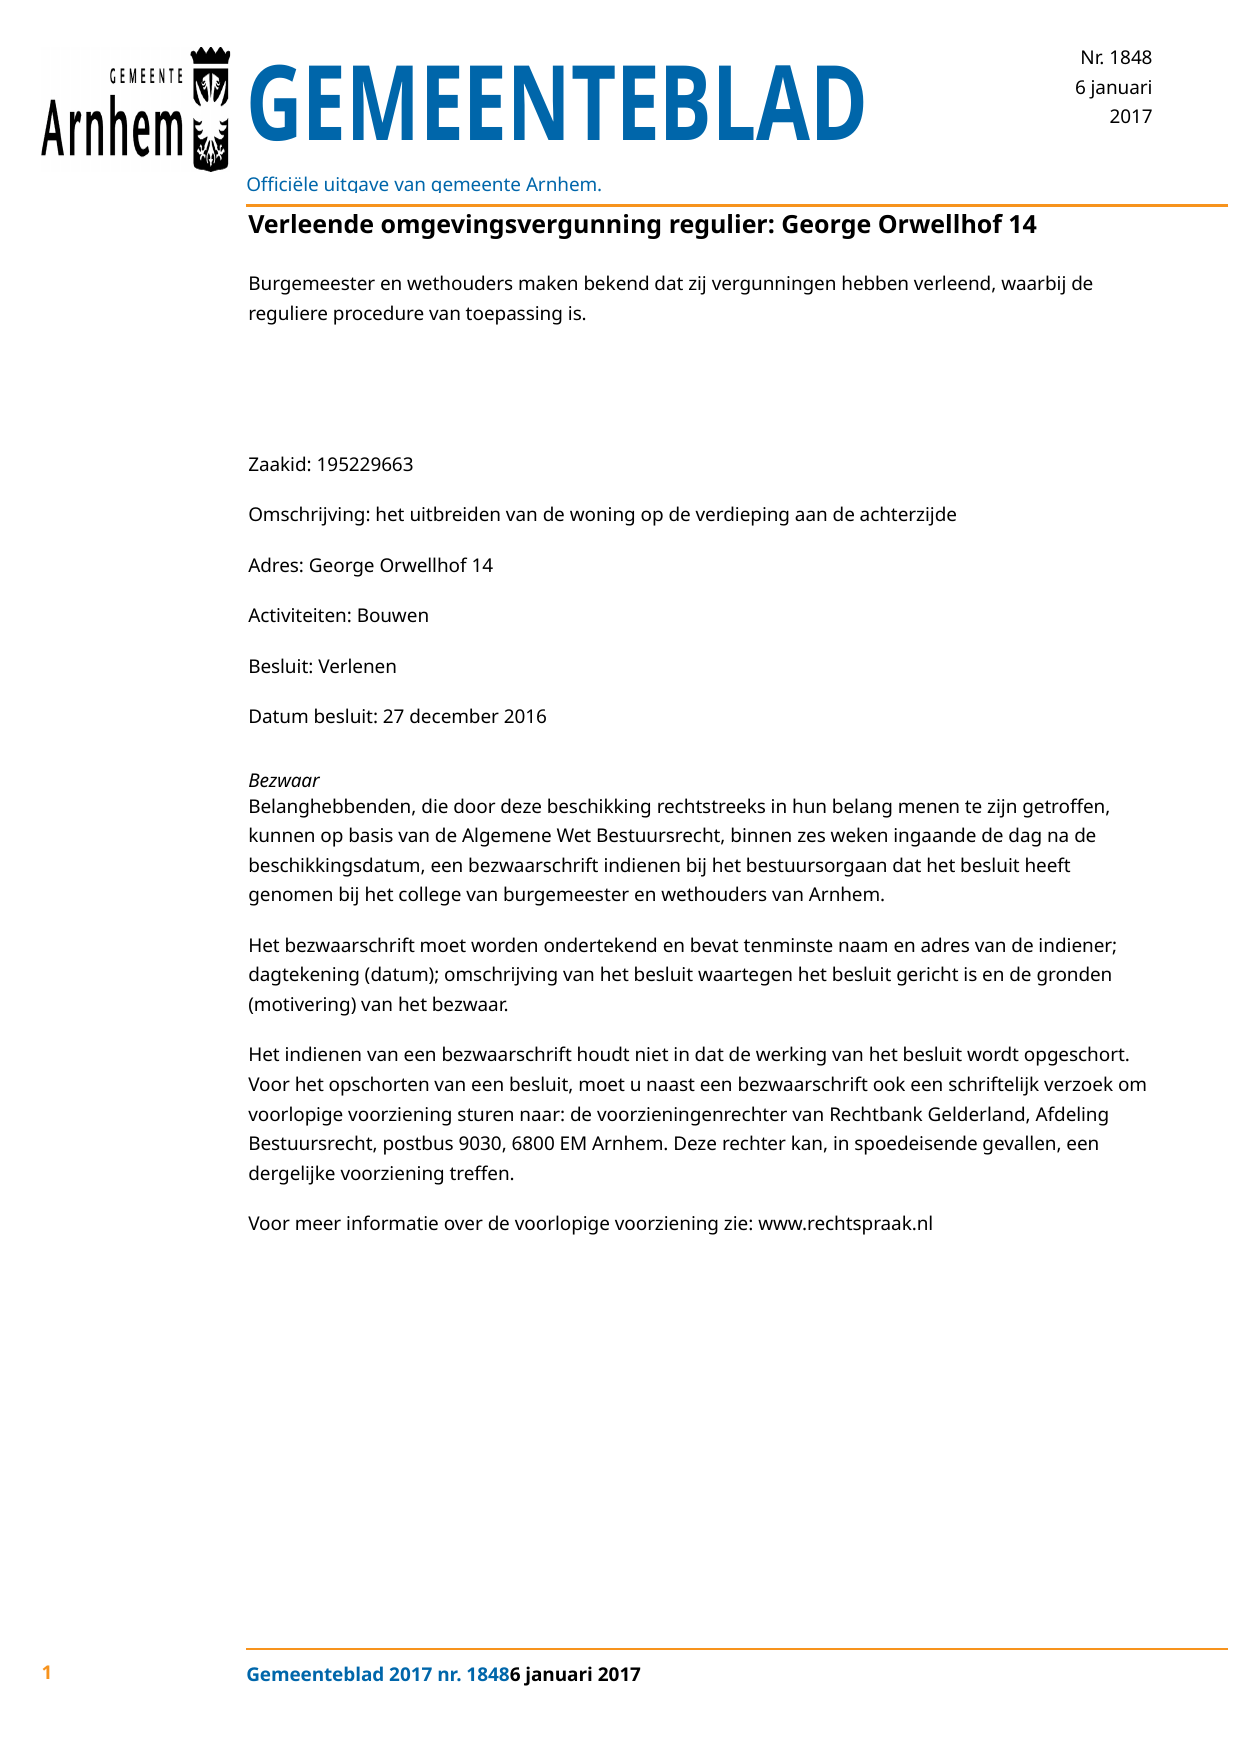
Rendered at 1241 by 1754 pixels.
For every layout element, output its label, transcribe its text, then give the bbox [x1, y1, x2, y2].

text Adres: George Orwellhof 14 [248, 552, 1152, 578]
text Voor meer informatie over de voorlopige voorziening zie: www.rechtspraak.nl [248, 1210, 1152, 1236]
text Belanghebbenden, die door deze beschikking rechtstreeks in hun belang menen te zijn getroffen, kunnen op basis van de Algemene Wet Bestuursrecht, binnen zes weken ingaande de dag na de beschikkingsdatum, een bezwaarschrift indienen bij het bestuursorgaan dat het besluit heeft genomen bij het college van burgemeester en wethouders van Arnhem. [248, 793, 1152, 907]
text Activiteiten: Bouwen [248, 602, 1152, 628]
text Datum besluit: 27 december 2016 [248, 703, 1152, 729]
text Zaakid: 195229663 [248, 451, 1152, 477]
picture [41, 47, 231, 172]
text Verleende omgevingsvergunning regulier: George Orwellhof 14 [248, 207, 1152, 241]
text Het indienen van een bezwaarschrift houdt niet in dat de werking van het besluit wordt opgeschort. Voor het opschorten van een besluit, moet u naast een bezwaarschrift ook een schriftelijk verzoek om voorlopige voorziening sturen naar: de voorzieningenrechter van Rechtbank Gelderland, Afdeling Bestuursrecht, postbus 9030, 6800 EM Arnhem. Deze rechter kan, in spoedeisende gevallen, een dergelijke voorziening treffen. [248, 1042, 1152, 1186]
text Omschrijving: het uitbreiden van de woning op de verdieping aan de achterzijde [248, 502, 1152, 527]
text Besluit: Verlenen [248, 653, 1152, 678]
text Burgemeester en wethouders maken bekend dat zij vergunningen hebben verleend, waarbij de reguliere procedure van toepassing is. [248, 270, 1152, 326]
text Bezwaar [248, 767, 1152, 793]
text Het bezwaarschrift moet worden ondertekend en bevat tenminste naam en adres van de indiener; dagtekening (datum); omschrijving van het besluit waartegen het besluit gericht is en de gronden (motivering) van het bezwaar. [248, 932, 1152, 1017]
